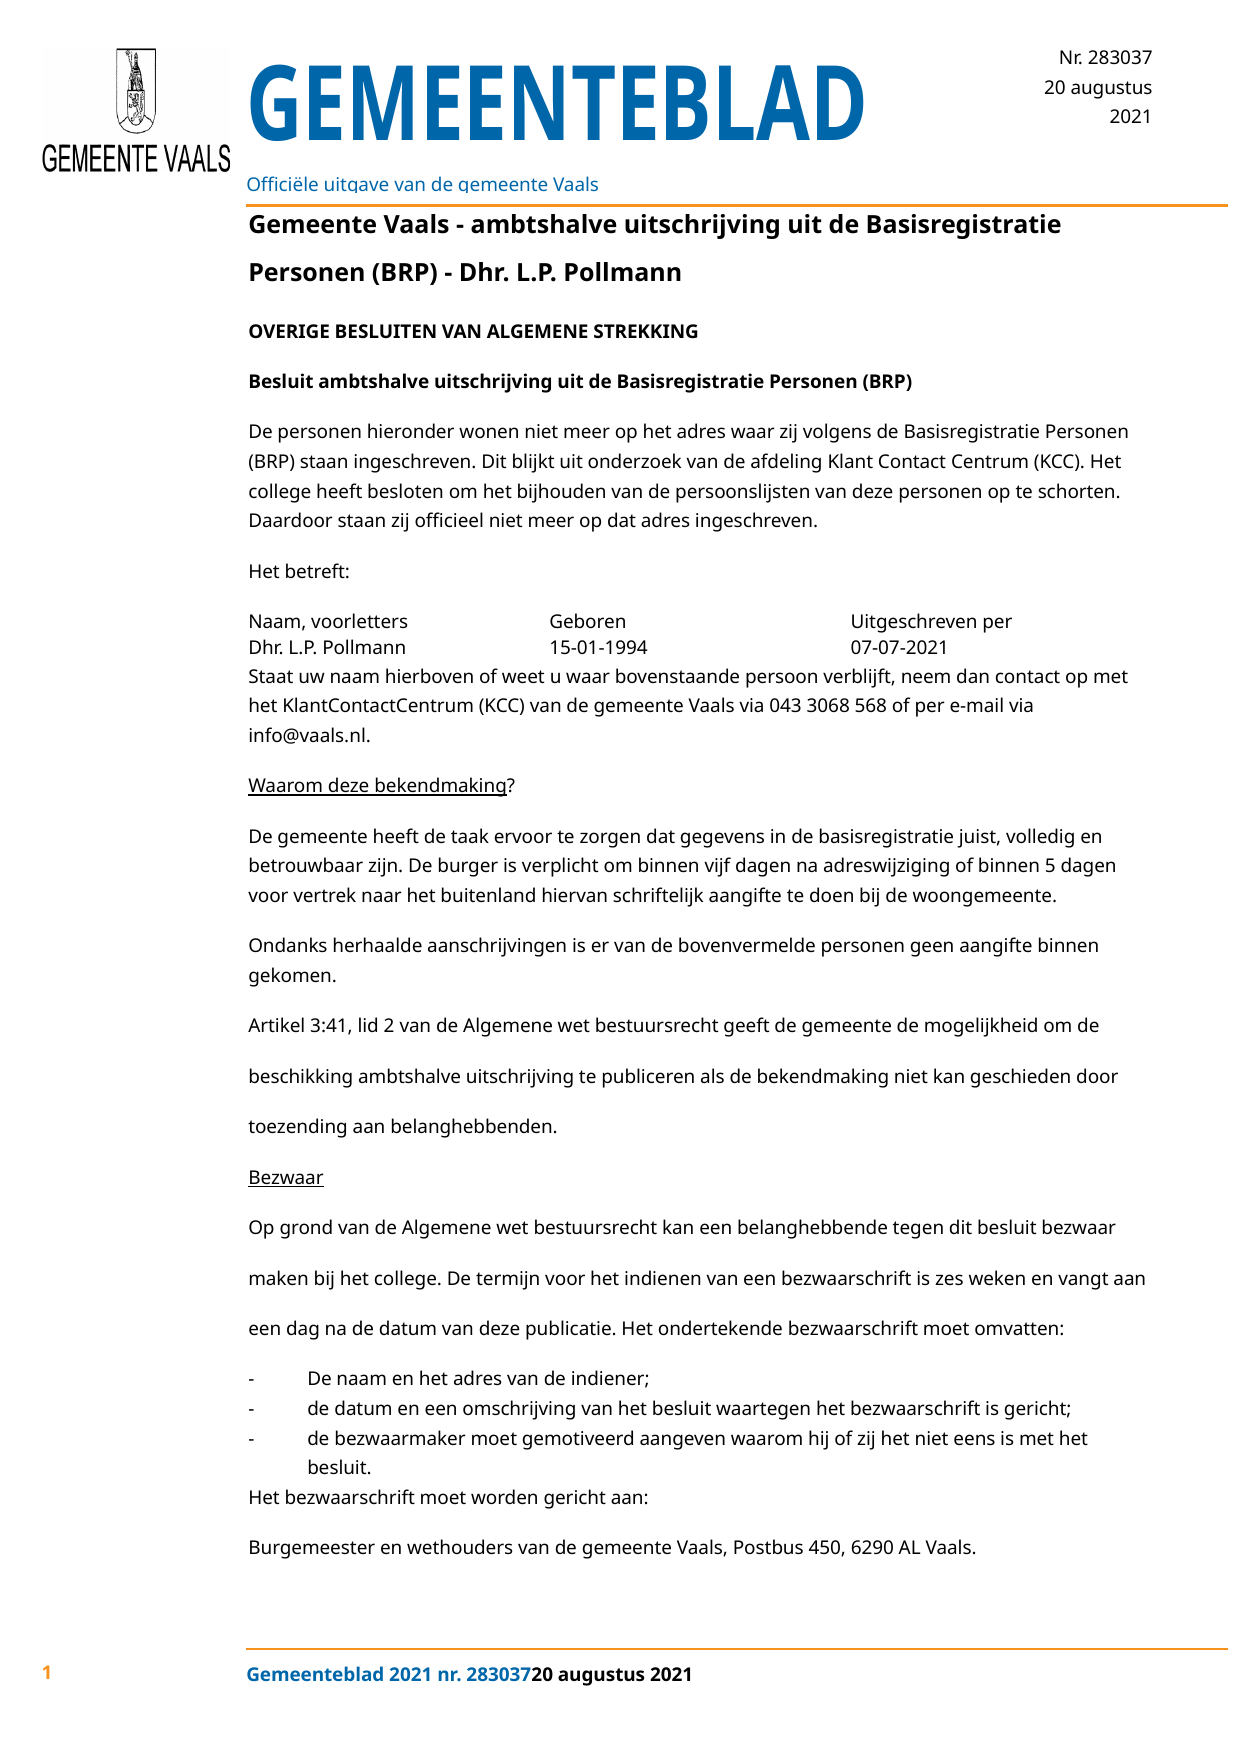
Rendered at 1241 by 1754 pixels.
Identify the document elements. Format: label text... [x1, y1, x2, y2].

table_cell Dhr. L.P. Pollmann [248, 634, 549, 660]
text Ondanks herhaalde aanschrijvingen is er van de bovenvermelde personen geen aangifte binnen gekomen. [248, 933, 1152, 988]
text Waarom deze bekendmaking? [248, 773, 1152, 798]
text De personen hieronder wonen niet meer op het adres waar zij volgens de Basisregistratie Personen (BRP) staan ingeschreven. Dit blijkt uit onderzoek van de afdeling Klant Contact Centrum (KCC). Het college heeft besloten om het bijhouden van de persoonslijsten van deze personen op te schorten. Daardoor staan zij officieel niet meer op dat adres ingeschreven. [248, 419, 1152, 533]
table_header Naam, voorletters [248, 609, 549, 634]
text Gemeente Vaals - ambtshalve uitschrijving uit de Basisregistratie Personen (BRP) - Dhr. L.P. Pollmann [248, 207, 1152, 288]
table_cell 15-01-1994 [549, 634, 850, 660]
list de bezwaarmaker moet gemotiveerd aangeven waarom hij of zij het niet eens is met het besluit. [248, 1425, 1152, 1480]
text toezending aan belanghebbenden. [248, 1113, 1152, 1139]
text Artikel 3:41, lid 2 van de Algemene wet bestuursrecht geeft de gemeente de mogelijkheid om de [248, 1013, 1152, 1038]
text beschikking ambtshalve uitschrijving te publiceren als de bekendmaking niet kan geschieden door [248, 1063, 1152, 1089]
table_header Geboren [549, 609, 850, 634]
text De gemeente heeft de taak ervoor te zorgen dat gegevens in de basisregistratie juist, volledig en betrouwbaar zijn. De burger is verplicht om binnen vijf dagen na adreswijziging of binnen 5 dagen voor vertrek naar het buitenland hiervan schriftelijk aangifte te doen bij de woongemeente. [248, 823, 1152, 908]
text Besluit ambtshalve uitschrijving uit de Basisregistratie Personen (BRP) [248, 368, 1152, 394]
picture [41, 47, 231, 172]
text maken bij het college. De termijn voor het indienen van een bezwaarschrift is zes weken en vangt aan [248, 1265, 1152, 1291]
text Bezwaar [248, 1164, 1152, 1190]
text Het bezwaarschrift moet worden gericht aan: [248, 1484, 1152, 1510]
text Het betreft: [248, 558, 1152, 584]
list de datum en een omschrijving van het besluit waartegen het bezwaarschrift is gericht; [248, 1395, 1152, 1421]
text Staat uw naam hierboven of weet u waar bovenstaande persoon verblijft, neem dan contact op met het KlantContactCentrum (KCC) van de gemeente Vaals via 043 3068 568 of per e-mail via info@vaals.nl. [248, 663, 1152, 748]
text Burgemeester en wethouders van de gemeente Vaals, Postbus 450, 6290 AL Vaals. [248, 1534, 1152, 1560]
list De naam en het adres van de indiener; [248, 1366, 1152, 1391]
text OVERIGE BESLUITEN VAN ALGEMENE STREKKING [248, 318, 1152, 344]
text Op grond van de Algemene wet bestuursrecht kan een belanghebbende tegen dit besluit bezwaar [248, 1214, 1152, 1240]
table_header Uitgeschreven per [850, 609, 1152, 634]
text een dag na de datum van deze publicatie. Het ondertekende bezwaarschrift moet omvatten: [248, 1315, 1152, 1341]
table_cell 07-07-2021 [850, 634, 1152, 660]
